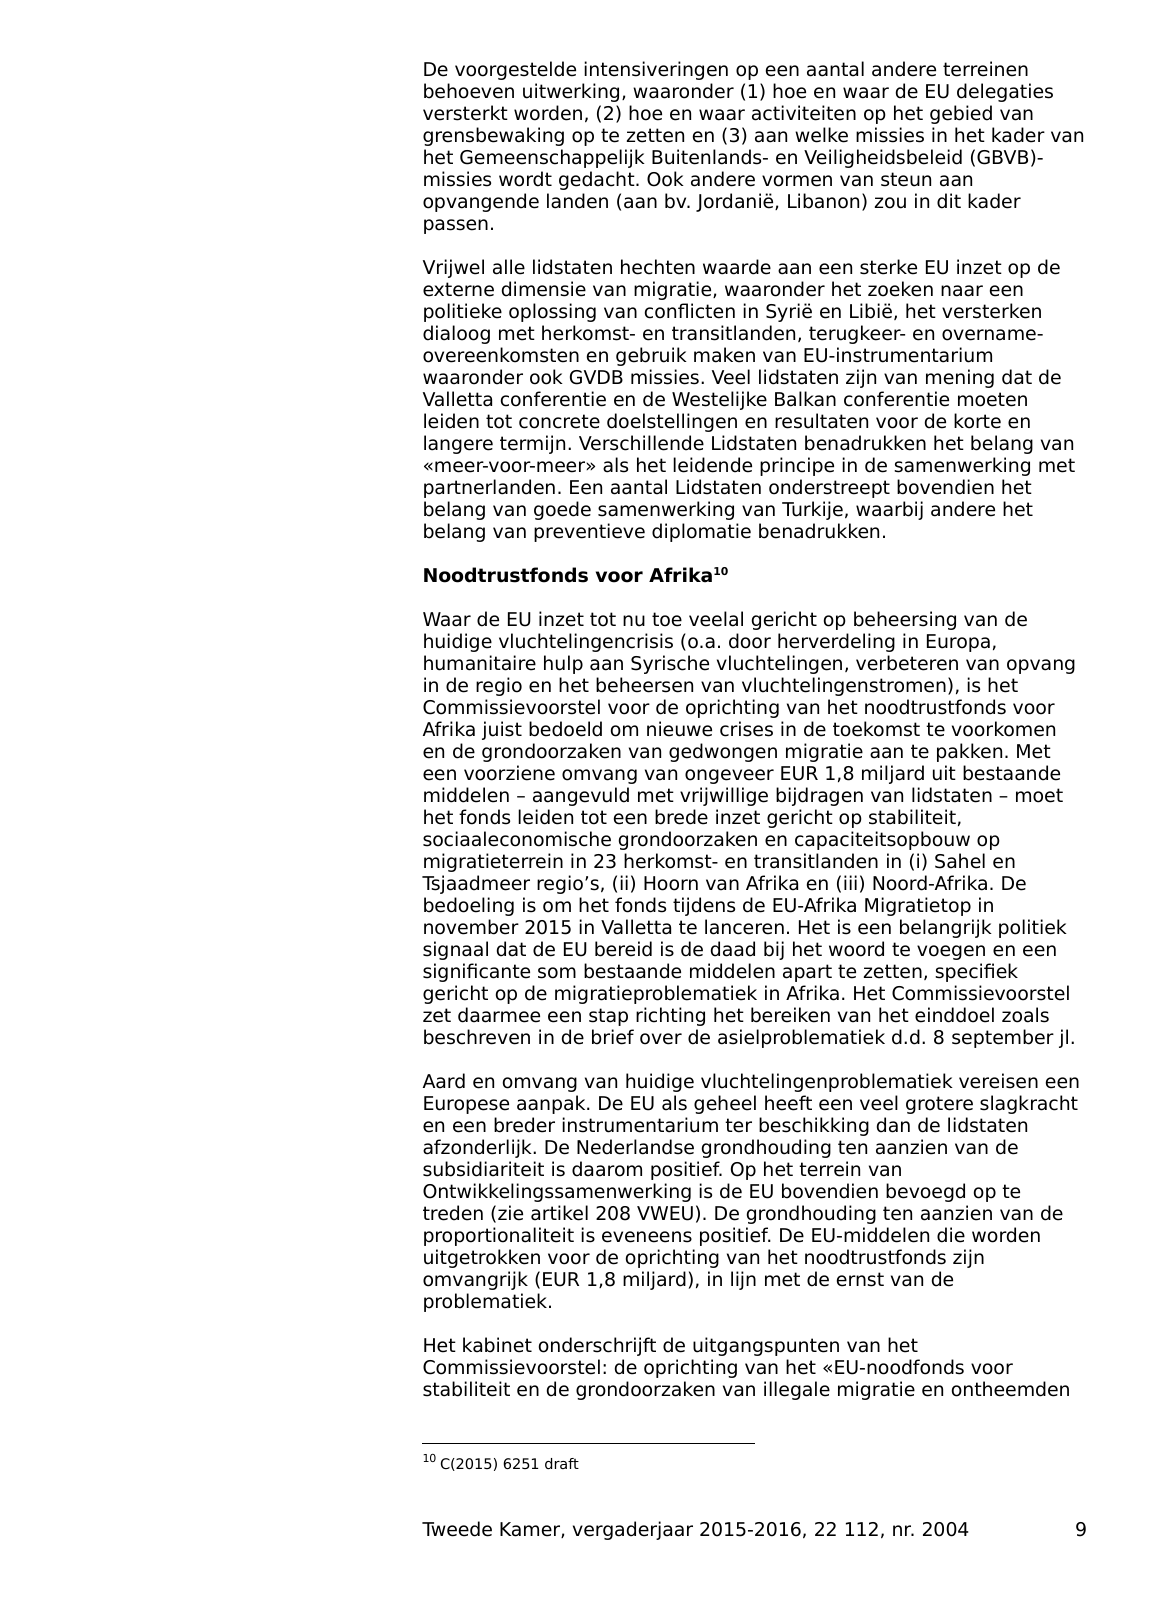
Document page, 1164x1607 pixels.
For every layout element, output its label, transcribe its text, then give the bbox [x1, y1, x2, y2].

text C(2015) 6251 draft [422, 1452, 1087, 1474]
text Waar de EU inzet tot nu toe veelal gericht op beheersing van de huidige vluchtelingencrisis (o.a. door herverdeling in Europa, humanitaire hulp aan Syrische vluchtelingen, verbeteren van opvang in de regio en het beheersen van vluchtelingenstromen), is het Commissievoorstel voor de oprichting van het noodtrustfonds voor Afrika juist bedoeld om nieuwe crises in de toekomst te voorkomen en de grondoorzaken van gedwongen migratie aan te pakken. Met een voorziene omvang van ongeveer EUR 1,8 miljard uit bestaande middelen – aangevuld met vrijwillige bijdragen van lidstaten – moet het fonds leiden tot een brede inzet gericht op stabiliteit, sociaaleconomische grondoorzaken en capaciteitsopbouw op migratieterrein in 23 herkomst- en transitlanden in (i) Sahel en Tsjaadmeer regio’s, (ii) Hoorn van Afrika en (iii) Noord-Afrika. De bedoeling is om het fonds tijdens de EU-Afrika Migratietop in november 2015 in Valletta te lanceren. Het is een belangrijk politiek signaal dat de EU bereid is de daad bij het woord te voegen en een significante som bestaande middelen apart te zetten, specifiek gericht op de migratieproblematiek in Afrika. Het Commissievoorstel zet daarmee een stap richting het bereiken van het einddoel zoals beschreven in de brief over de asielproblematiek d.d. 8 september jl. [422, 609, 1087, 1049]
text De voorgestelde intensiveringen op een aantal andere terreinen behoeven uitwerking, waaronder (1) hoe en waar de EU delegaties versterkt worden, (2) hoe en waar activiteiten op het gebied van grensbewaking op te zetten en (3) aan welke missies in het kader van het Gemeenschappelijk Buitenlands- en Veiligheidsbeleid (GBVB)-missies wordt gedacht. Ook andere vormen van steun aan opvangende landen (aan bv. Jordanië, Libanon) zou in dit kader passen. [422, 59, 1087, 235]
subtitle Noodtrustfonds voor Afrika [422, 565, 1087, 587]
text Aard en omvang van huidige vluchtelingenproblematiek vereisen een Europese aanpak. De EU als geheel heeft een veel grotere slagkracht en een breder instrumentarium ter beschikking dan de lidstaten afzonderlijk. De Nederlandse grondhouding ten aanzien van de subsidiariteit is daarom positief. Op het terrein van Ontwikkelingssamenwerking is de EU bovendien bevoegd op te treden (zie artikel 208 VWEU). De grondhouding ten aanzien van de proportionaliteit is eveneens positief. De EU-middelen die worden uitgetrokken voor de oprichting van het noodtrustfonds zijn omvangrijk (EUR 1,8 miljard), in lijn met de ernst van de problematiek. [422, 1071, 1087, 1313]
text Vrijwel alle lidstaten hechten waarde aan een sterke EU inzet op de externe dimensie van migratie, waaronder het zoeken naar een politieke oplossing van conflicten in Syrië en Libië, het versterken dialoog met herkomst- en transitlanden, terugkeer- en overname-overeenkomsten en gebruik maken van EU-instrumentarium waaronder ook GVDB missies. Veel lidstaten zijn van mening dat de Valletta conferentie en de Westelijke Balkan conferentie moeten leiden tot concrete doelstellingen en resultaten voor de korte en langere termijn. Verschillende Lidstaten benadrukken het belang van «meer-voor-meer» als het leidende principe in de samenwerking met partnerlanden. Een aantal Lidstaten onderstreept bovendien het belang van goede samenwerking van Turkije, waarbij andere het belang van preventieve diplomatie benadrukken. [422, 257, 1087, 543]
text Het kabinet onderschrijft de uitgangspunten van het Commissievoorstel: de oprichting van het «EU-noodfonds voor stabiliteit en de grondoorzaken van illegale migratie en ontheemden [422, 1335, 1087, 1401]
